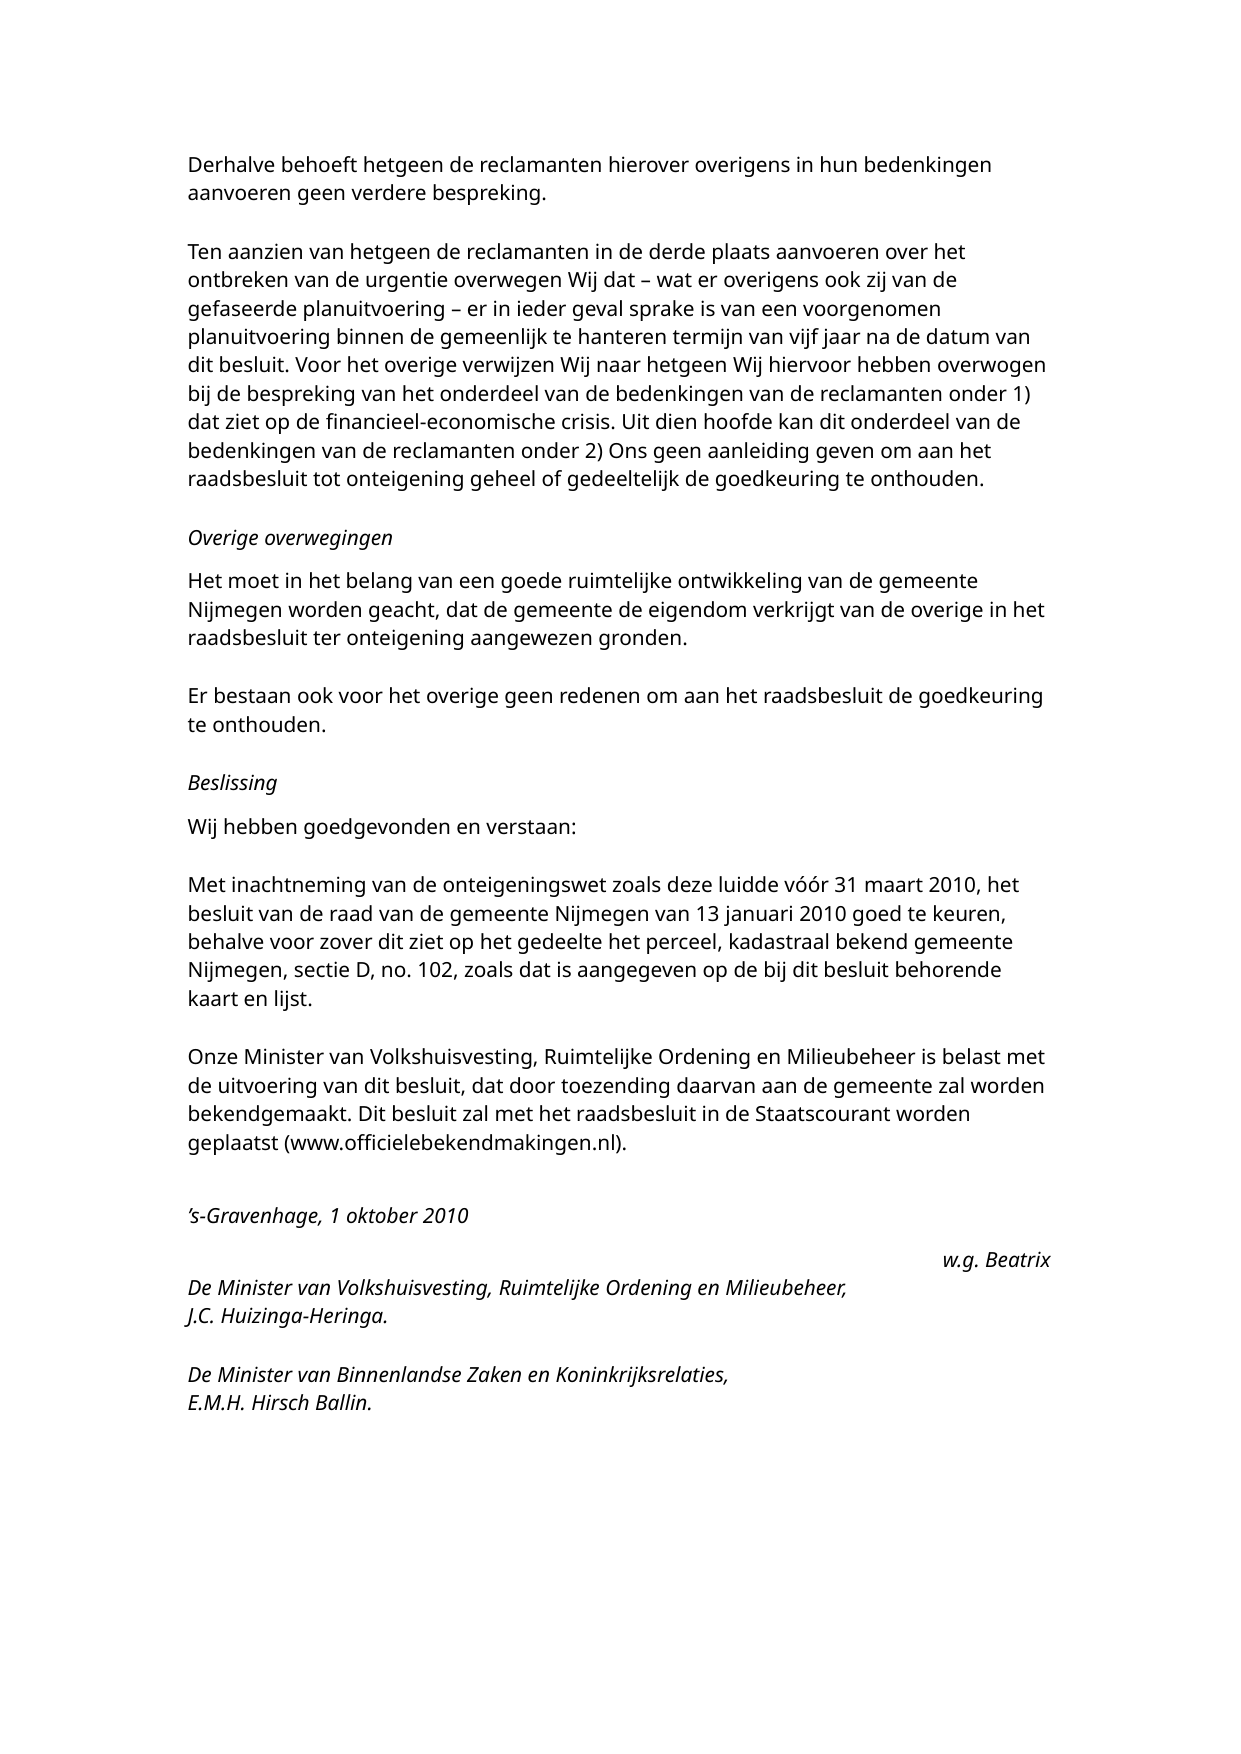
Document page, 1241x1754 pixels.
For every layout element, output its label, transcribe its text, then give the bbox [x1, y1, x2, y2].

text Wij hebben goedgevonden en verstaan: [187, 812, 1053, 840]
text J.C. Huizinga-Heringa. [187, 1302, 1053, 1330]
text Ten aanzien van hetgeen de reclamanten in de derde plaats aanvoeren over het ontbreken van de urgentie overwegen Wij dat – wat er overigens ook zij van de gefaseerde planuitvoering – er in ieder geval sprake is van een voorgenomen planuitvoering binnen de gemeenlijk te hanteren termijn van vijf jaar na de datum van dit besluit. Voor het overige verwijzen Wij naar hetgeen Wij hiervoor hebben overwogen bij de bespreking van het onderdeel van de bedenkingen van de reclamanten onder 1) dat ziet op de financieel-economische crisis. Uit dien hoofde kan dit onderdeel van de bedenkingen van de reclamanten onder 2) Ons geen aanleiding geven om aan het raadsbesluit tot onteigening geheel of gedeeltelijk de goedkeuring te onthouden. [187, 237, 1053, 493]
text Derhalve behoeft hetgeen de reclamanten hierover overigens in hun bedenkingen aanvoeren geen verdere bespreking. [187, 150, 1053, 207]
text De Minister van Volkshuisvesting, Ruimtelijke Ordening en Milieubeheer, [187, 1273, 1053, 1302]
text E.M.H. Hirsch Ballin. [187, 1388, 1053, 1417]
text w.g. Beatrix [187, 1245, 1053, 1273]
text Met inachtneming van de onteigeningswet zoals deze luidde vóór 31 maart 2010, het besluit van de raad van de gemeente Nijmegen van 13 januari 2010 goed te keuren, behalve voor zover dit ziet op het gedeelte het perceel, kadastraal bekend gemeente Nijmegen, sectie D, no. 102, zoals dat is aangegeven op de bij dit besluit behorende kaart en lijst. [187, 870, 1053, 1012]
text Beslissing [187, 768, 1053, 797]
text Het moet in het belang van een goede ruimtelijke ontwikkeling van de gemeente Nijmegen worden geacht, dat de gemeente de eigendom verkrijgt van de overige in het raadsbesluit ter onteigening aangewezen gronden. [187, 566, 1053, 652]
text Overige overwegingen [187, 523, 1053, 551]
text Onze Minister van Volkshuisvesting, Ruimtelijke Ordening en Milieubeheer is belast met de uitvoering van dit besluit, dat door toezending daarvan aan de gemeente zal worden bekendgemaakt. Dit besluit zal met het raadsbesluit in de Staatscourant worden geplaatst (www.officielebekendmakingen.nl). [187, 1042, 1053, 1156]
text Er bestaan ook voor het overige geen redenen om aan het raadsbesluit de goedkeuring te onthouden. [187, 682, 1053, 738]
text ’s-Gravenhage, 1 oktober 2010 [187, 1201, 1053, 1230]
text De Minister van Binnenlandse Zaken en Koninkrijksrelaties, [187, 1360, 1053, 1388]
